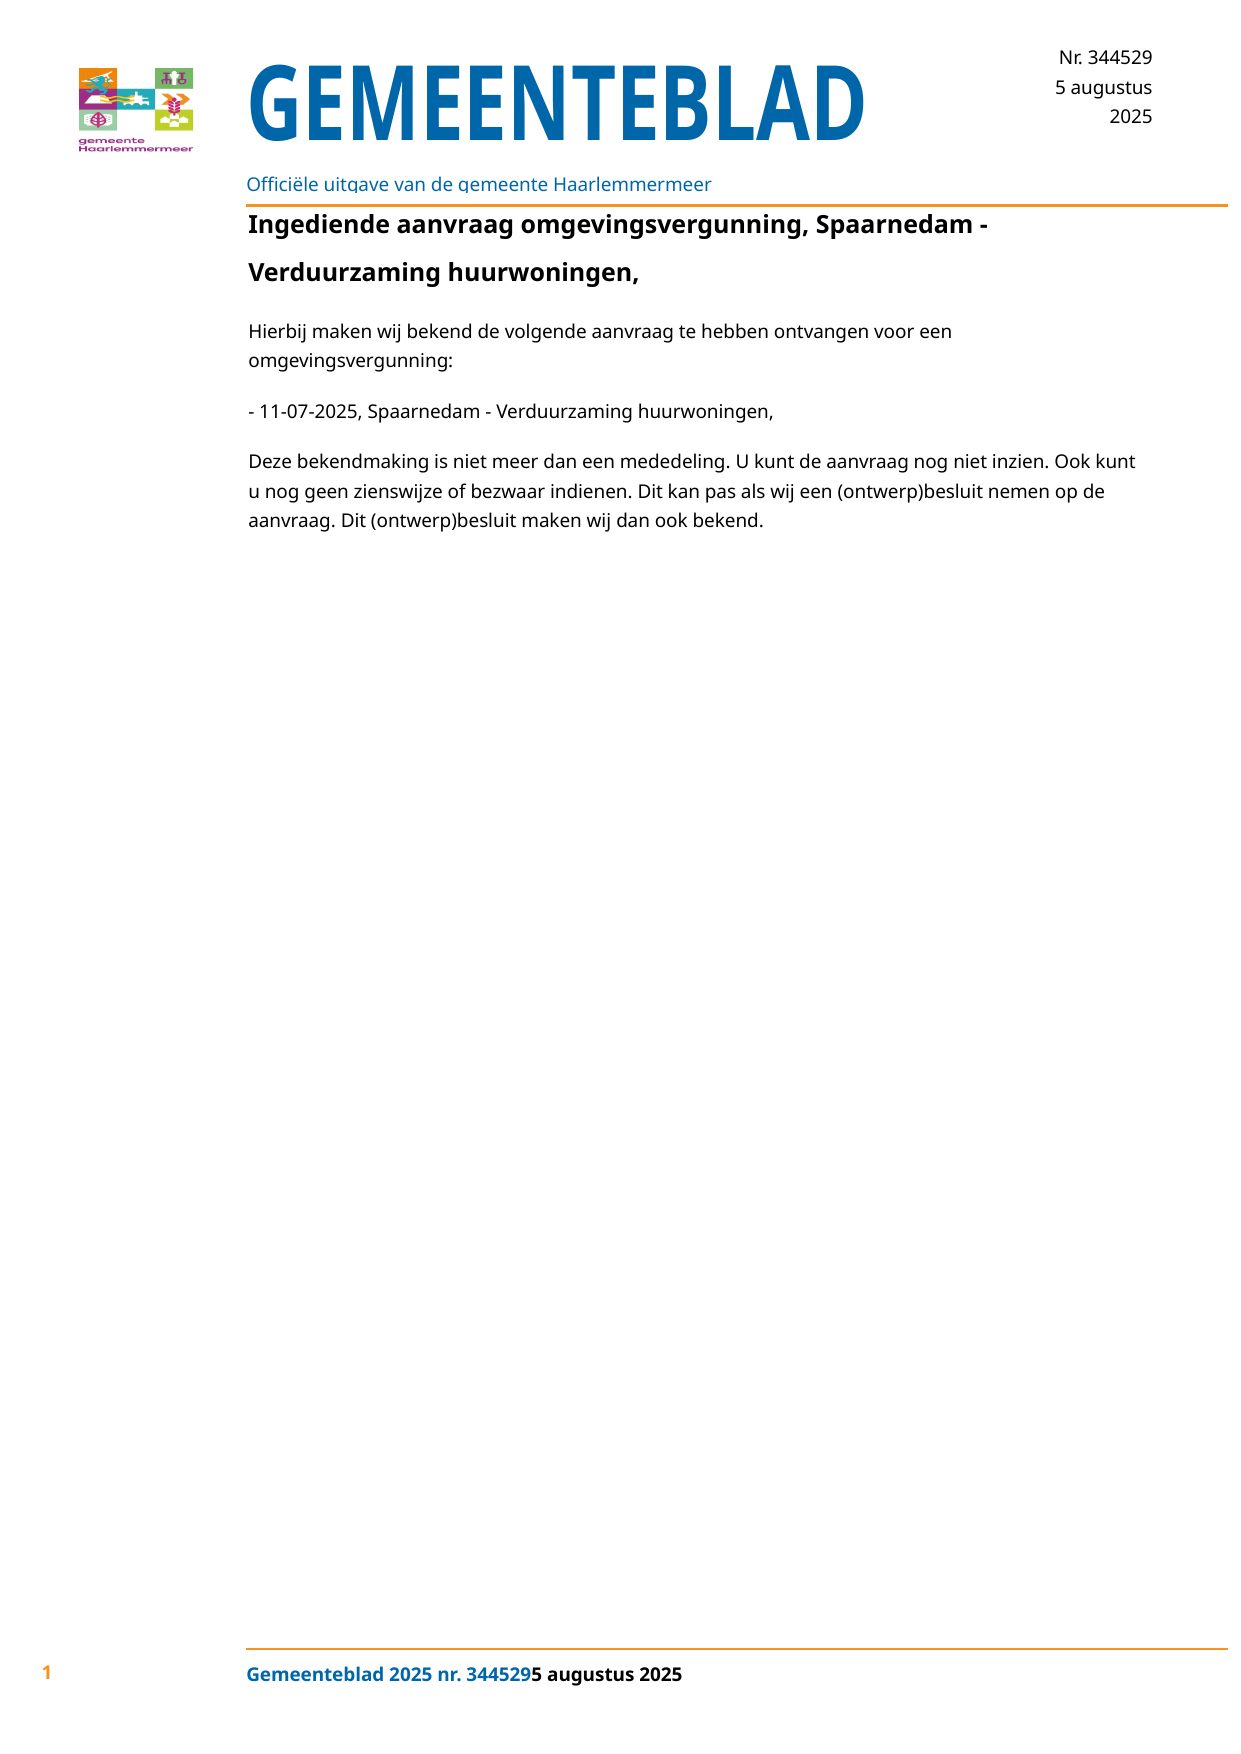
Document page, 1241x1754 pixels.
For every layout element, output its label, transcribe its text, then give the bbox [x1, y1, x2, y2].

text Hierbij maken wij bekend de volgende aanvraag te hebben ontvangen voor een omgevingsvergunning: [248, 318, 1152, 373]
text Ingediende aanvraag omgevingsvergunning, Spaarnedam - Verduurzaming huurwoningen, [248, 207, 1152, 288]
text Deze bekendmaking is niet meer dan een mededeling. U kunt de aanvraag nog niet inzien. Ook kunt u nog geen zienswijze of bezwaar indienen. Dit kan pas als wij een (ontwerp)besluit nemen op de aanvraag. Dit (ontwerp)besluit maken wij dan ook bekend. [248, 448, 1152, 533]
picture [41, 47, 231, 172]
text - 11-07-2025, Spaarnedam - Verduurzaming huurwoningen, [248, 398, 1152, 424]
